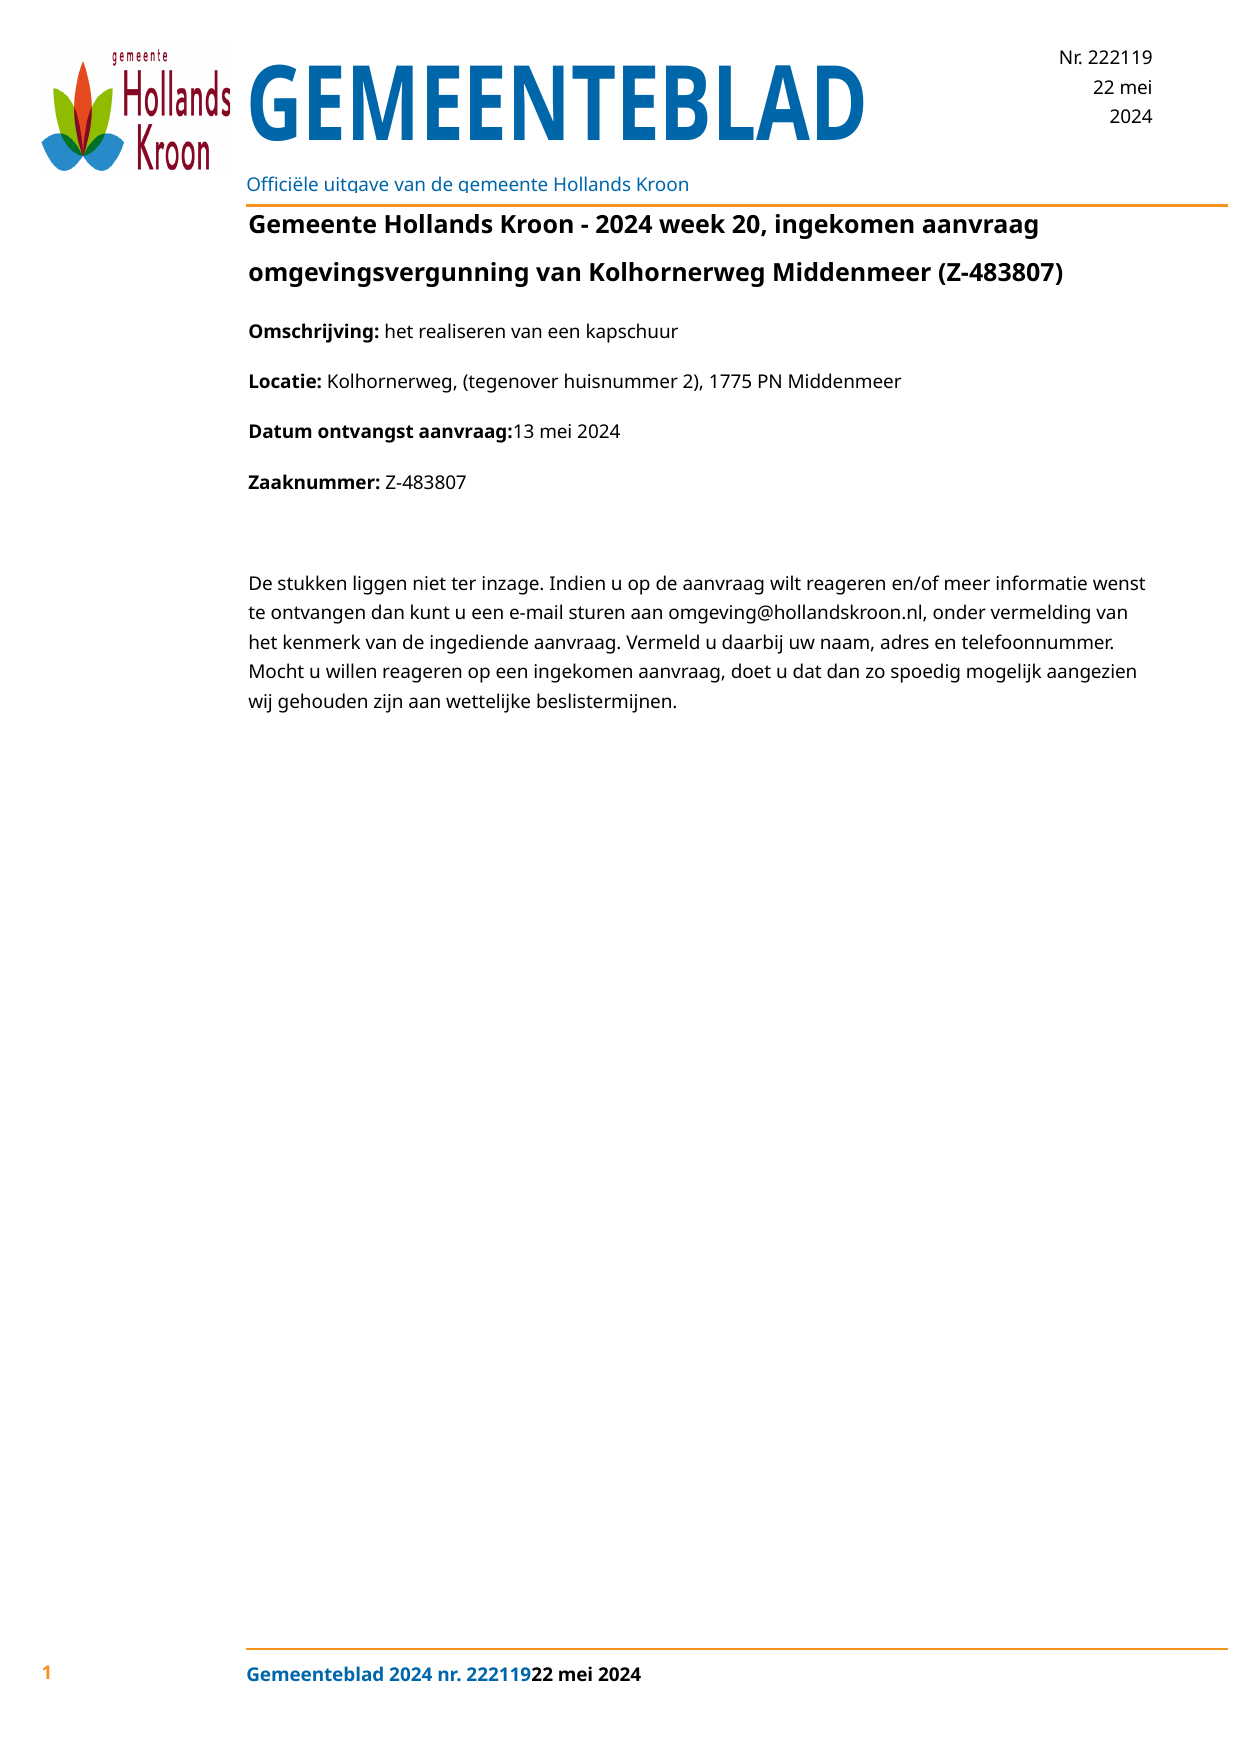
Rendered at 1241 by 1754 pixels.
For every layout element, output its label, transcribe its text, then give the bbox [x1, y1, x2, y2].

text Gemeente Hollands Kroon - 2024 week 20, ingekomen aanvraag omgevingsvergunning van Kolhornerweg Middenmeer (Z-483807) [248, 207, 1152, 288]
text Locatie: Kolhornerweg, (tegenover huisnummer 2), 1775 PN Middenmeer [248, 368, 1152, 394]
text De stukken liggen niet ter inzage. Indien u op de aanvraag wilt reageren en/of meer informatie wenst te ontvangen dan kunt u een e-mail sturen aan omgeving@hollandskroon.nl, onder vermelding van het kenmerk van de ingediende aanvraag. Vermeld u daarbij uw naam, adres en telefoonnummer. Mocht u willen reageren op een ingekomen aanvraag, doet u dat dan zo spoedig mogelijk aangezien wij gehouden zijn aan wettelijke beslistermijnen. [248, 570, 1152, 714]
text Omschrijving: het realiseren van een kapschuur [248, 318, 1152, 344]
text Zaaknummer: Z-483807 [248, 469, 1152, 495]
text Datum ontvangst aanvraag:13 mei 2024 [248, 419, 1152, 444]
picture [41, 47, 231, 172]
